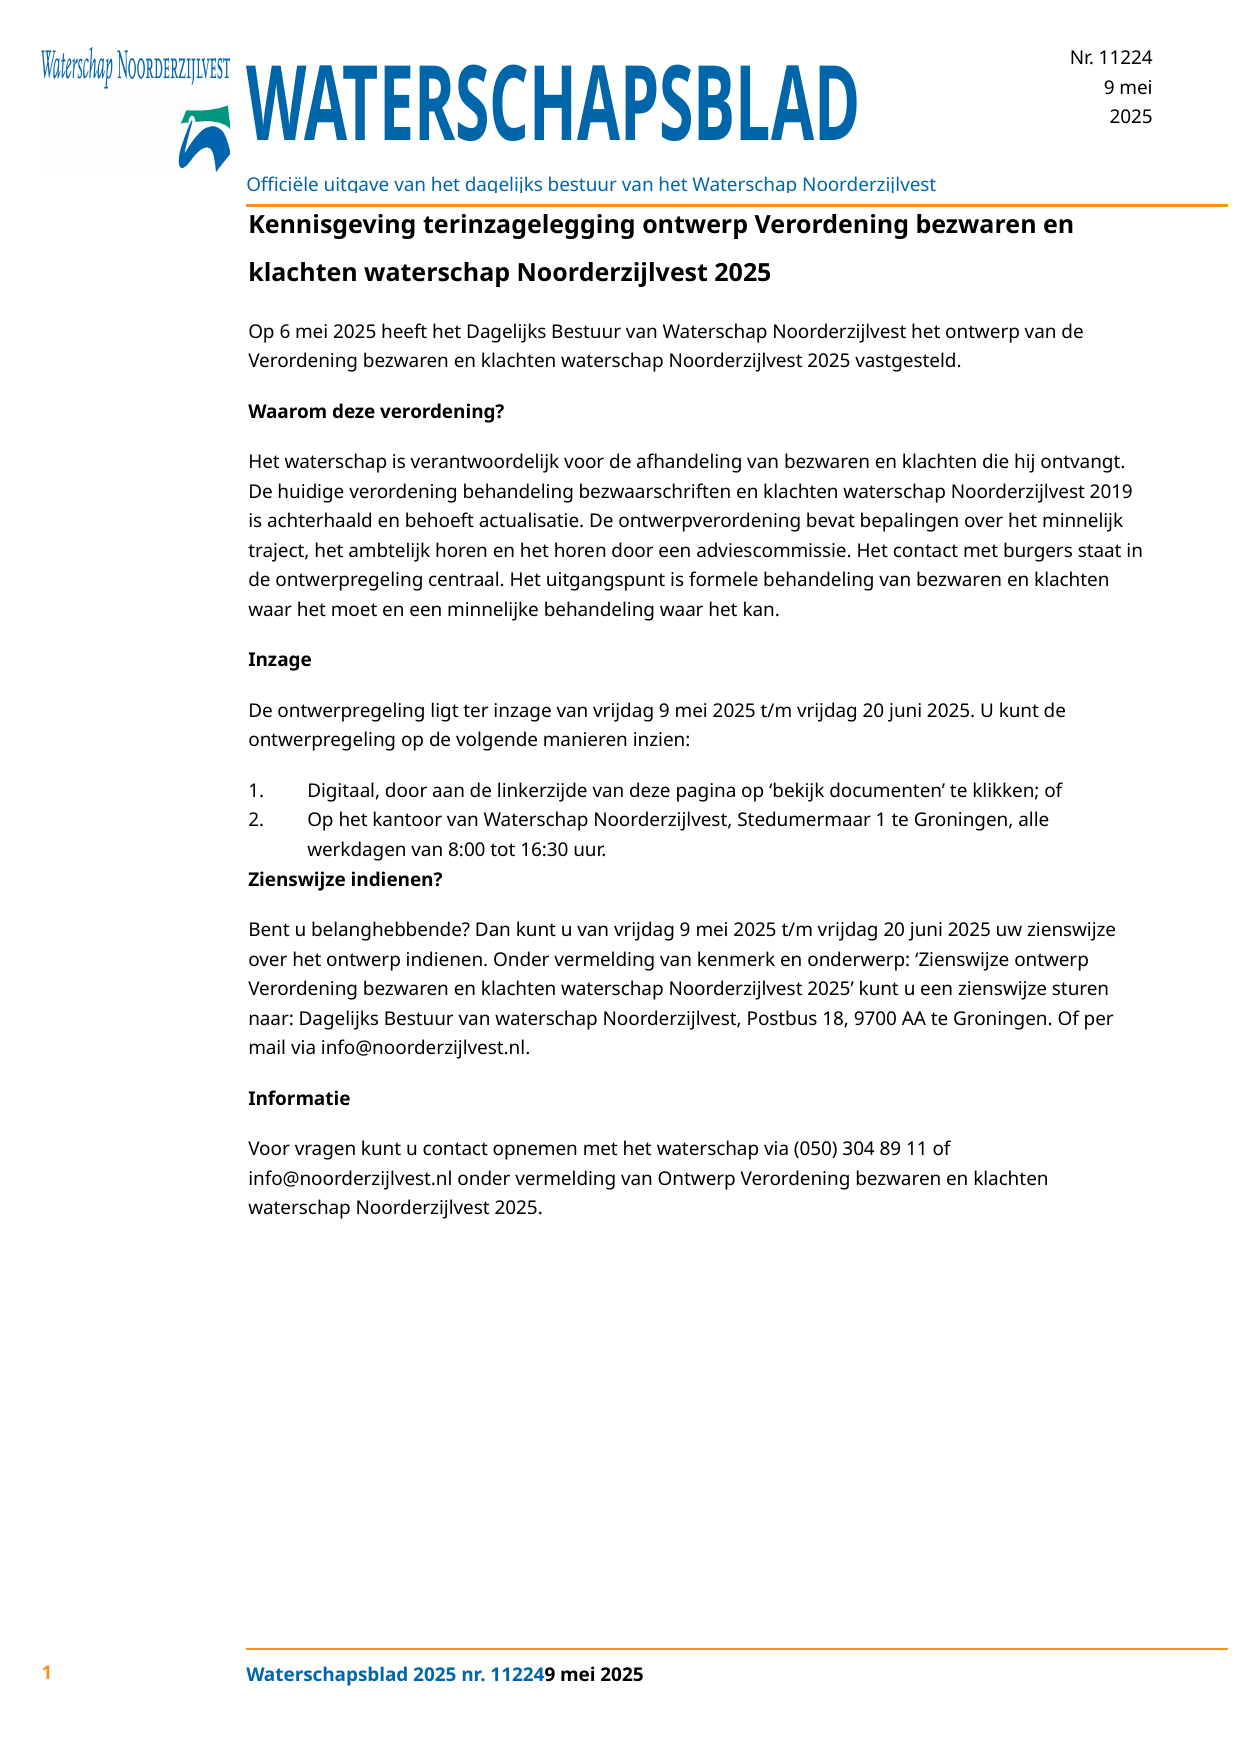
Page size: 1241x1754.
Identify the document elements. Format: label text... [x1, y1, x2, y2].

text Op 6 mei 2025 heeft het Dagelijks Bestuur van Waterschap Noorderzijlvest het ontwerp van de Verordening bezwaren en klachten waterschap Noorderzijlvest 2025 vastgesteld. [248, 318, 1152, 373]
text Inzage [248, 647, 1152, 672]
picture [41, 47, 231, 172]
text Kennisgeving terinzagelegging ontwerp Verordening bezwaren en klachten waterschap Noorderzijlvest 2025 [248, 207, 1152, 288]
list Digitaal, door aan de linkerzijde van deze pagina op ‘bekijk documenten’ te klikken; of [248, 777, 1152, 803]
list Op het kantoor van Waterschap Noorderzijlvest, Stedumermaar 1 te Groningen, alle werkdagen van 8:00 tot 16:30 uur. [248, 807, 1152, 862]
text Waarom deze verordening? [248, 398, 1152, 424]
text Zienswijze indienen? [248, 866, 1152, 892]
text Informatie [248, 1085, 1152, 1111]
text Voor vragen kunt u contact opnemen met het waterschap via (050) 304 89 11 of info@noorderzijlvest.nl onder vermelding van Ontwerp Verordening bezwaren en klachten waterschap Noorderzijlvest 2025. [248, 1135, 1152, 1220]
text Het waterschap is verantwoordelijk voor de afhandeling van bezwaren en klachten die hij ontvangt. De huidige verordening behandeling bezwaarschriften en klachten waterschap Noorderzijlvest 2019 is achterhaald en behoeft actualisatie. De ontwerpverordening bevat bepalingen over het minnelijk traject, het ambtelijk horen en het horen door een adviescommissie. Het contact met burgers staat in de ontwerpregeling centraal. Het uitgangspunt is formele behandeling van bezwaren en klachten waar het moet en een minnelijke behandeling waar het kan. [248, 448, 1152, 622]
text Bent u belanghebbende? Dan kunt u van vrijdag 9 mei 2025 t/m vrijdag 20 juni 2025 uw zienswijze over het ontwerp indienen. Onder vermelding van kenmerk en onderwerp: ‘Zienswijze ontwerp Verordening bezwaren en klachten waterschap Noorderzijlvest 2025’ kunt u een zienswijze sturen naar: Dagelijks Bestuur van waterschap Noorderzijlvest, Postbus 18, 9700 AA te Groningen. Of per mail via info@noorderzijlvest.nl. [248, 916, 1152, 1060]
text De ontwerpregeling ligt ter inzage van vrijdag 9 mei 2025 t/m vrijdag 20 juni 2025. U kunt de ontwerpregeling op de volgende manieren inzien: [248, 697, 1152, 752]
